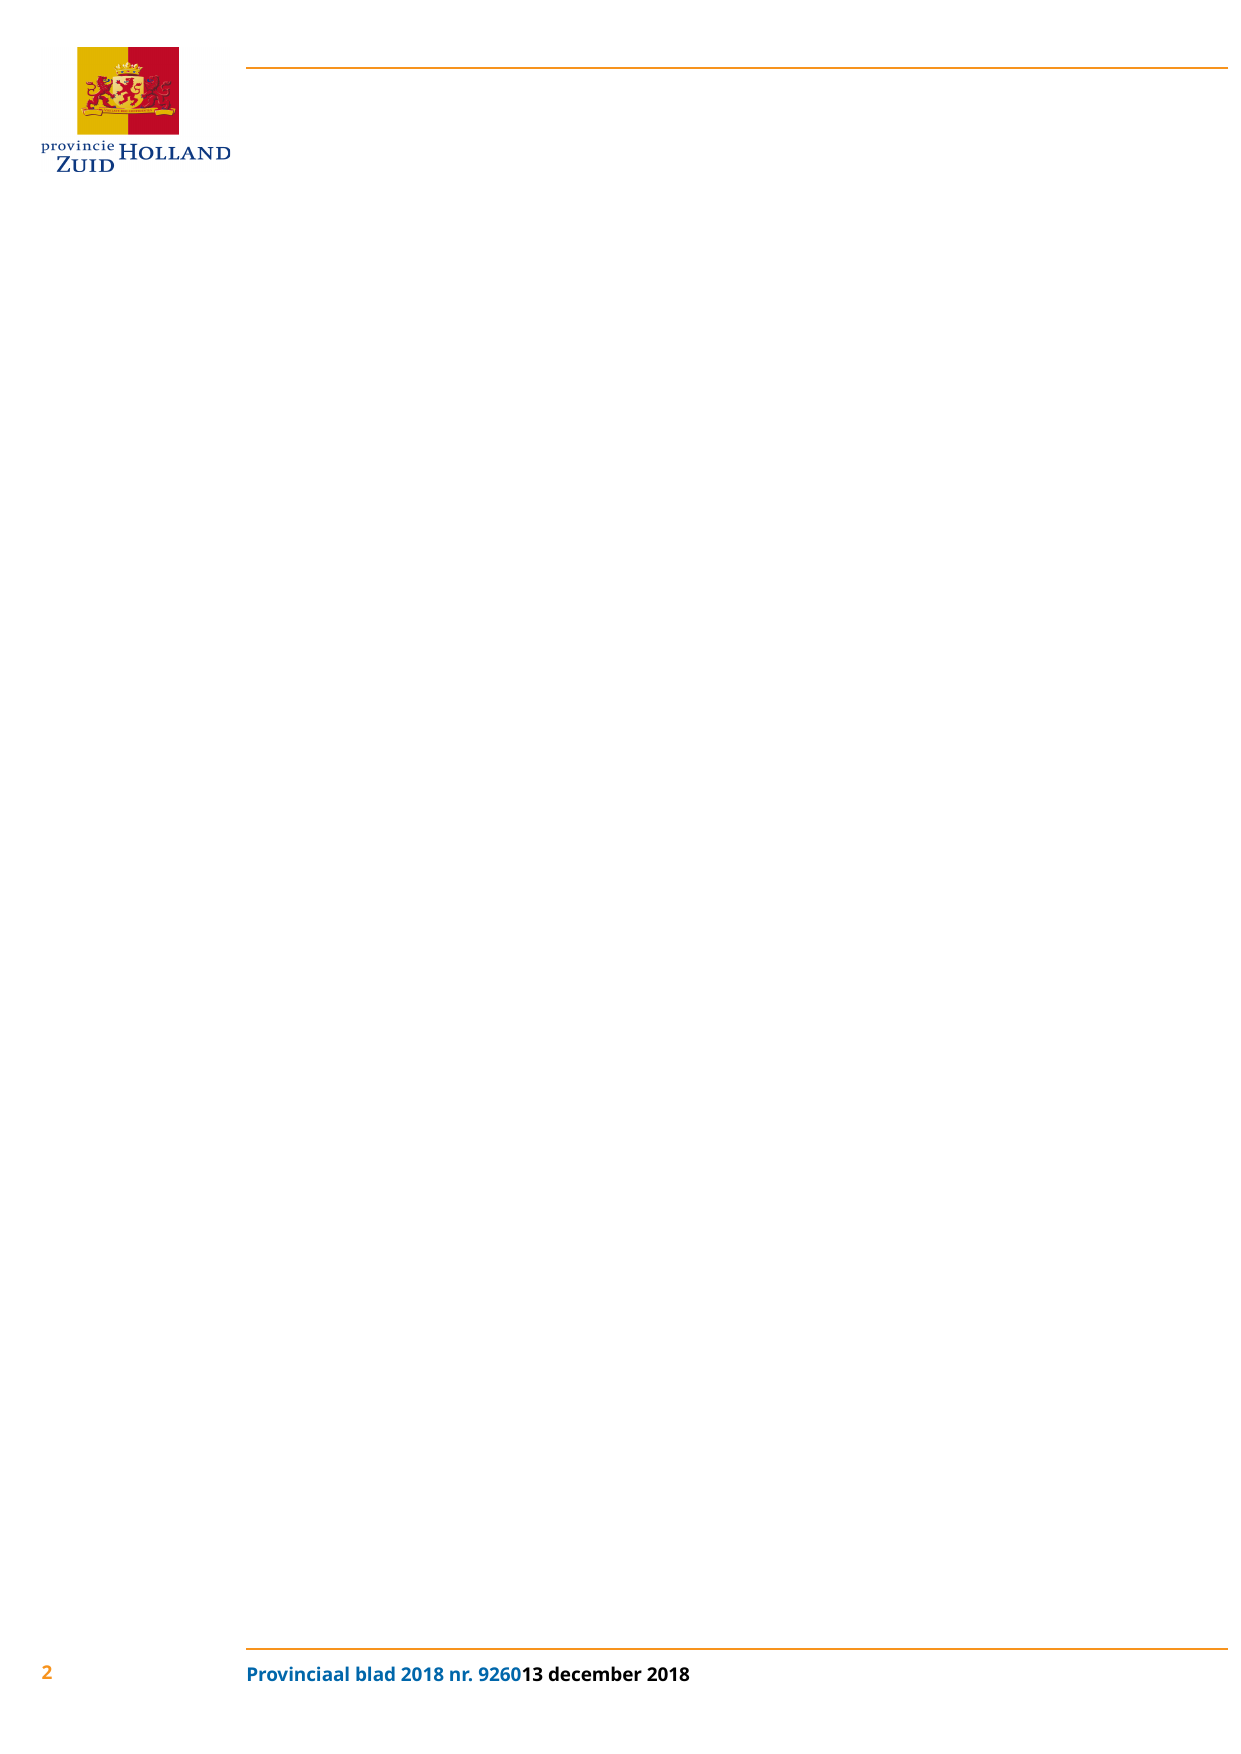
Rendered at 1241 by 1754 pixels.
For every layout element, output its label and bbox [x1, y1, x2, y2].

picture [41, 47, 231, 172]
